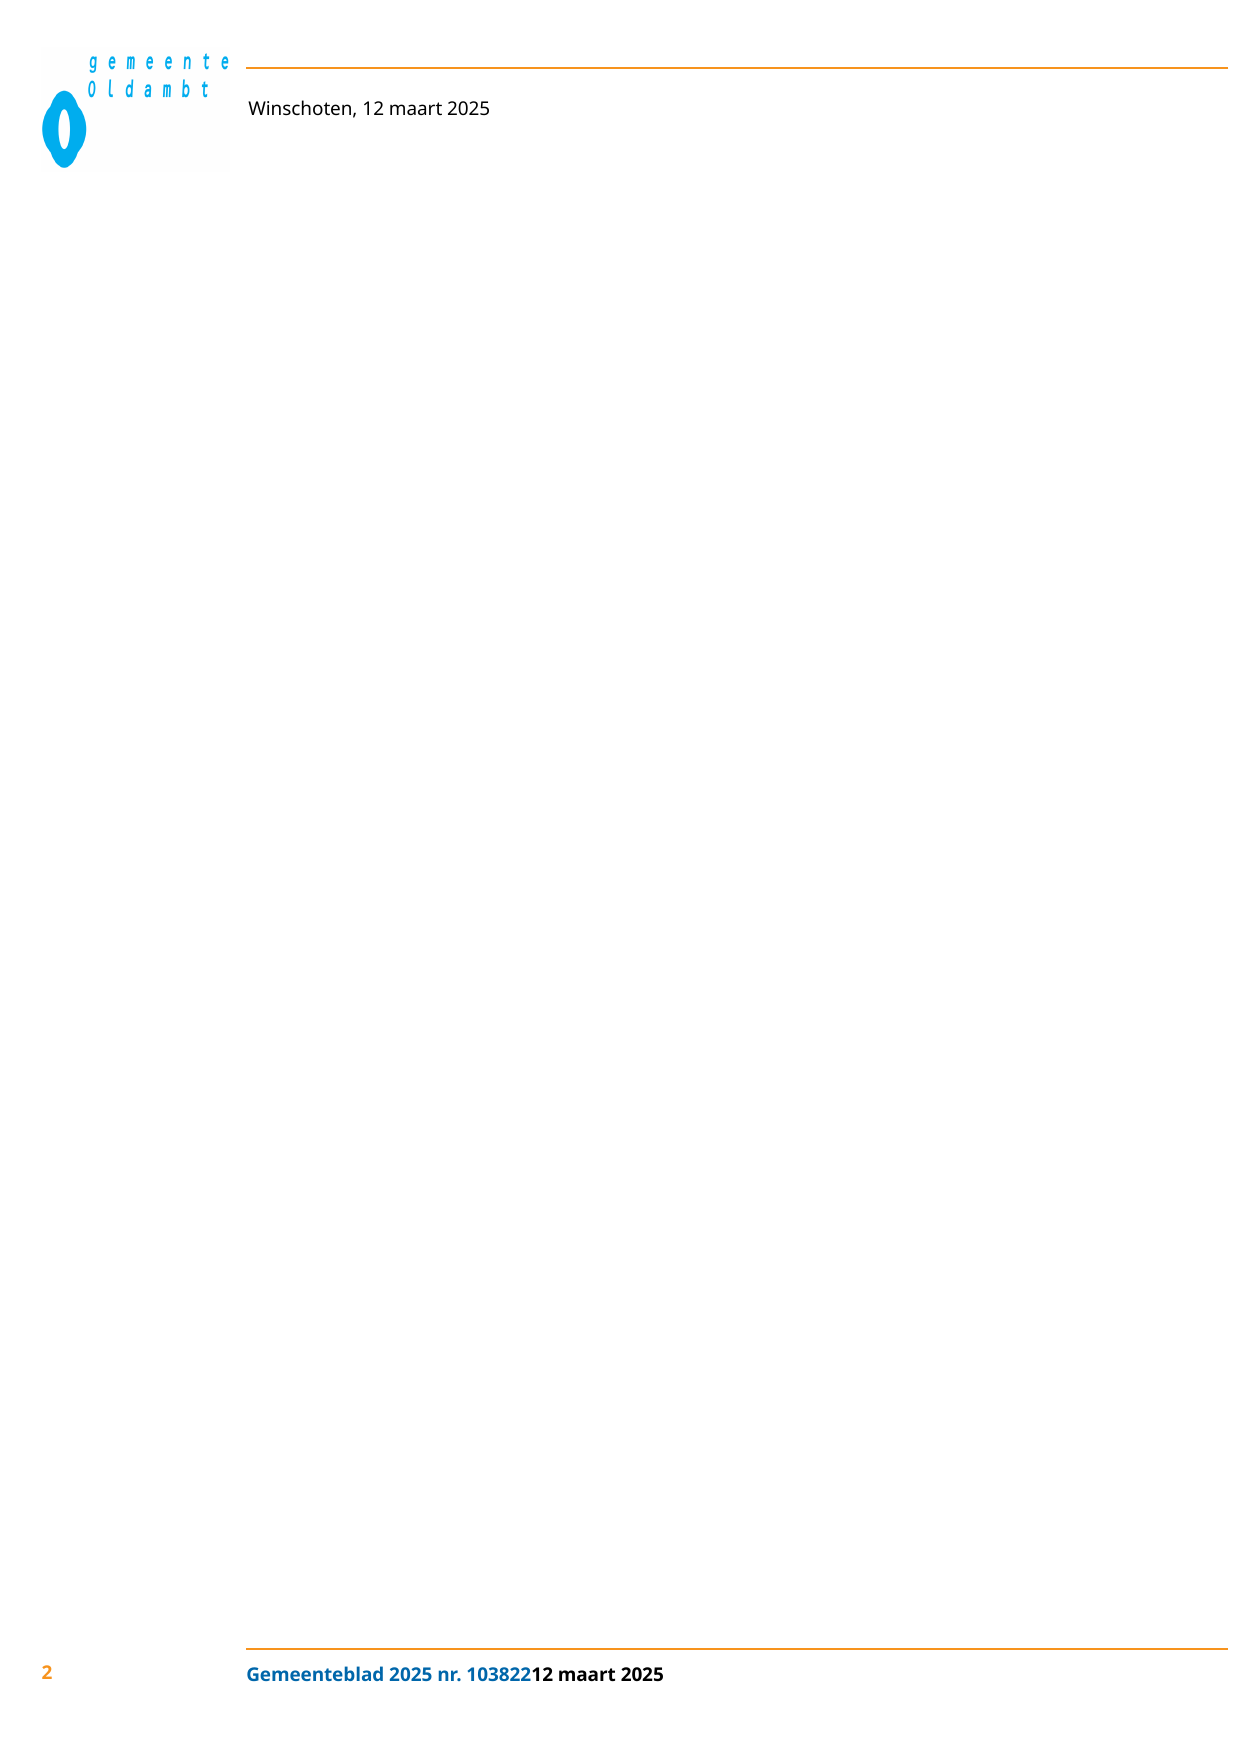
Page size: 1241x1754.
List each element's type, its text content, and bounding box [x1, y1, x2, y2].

picture [41, 47, 231, 172]
text Winschoten, 12 maart 2025 [248, 95, 1152, 121]
